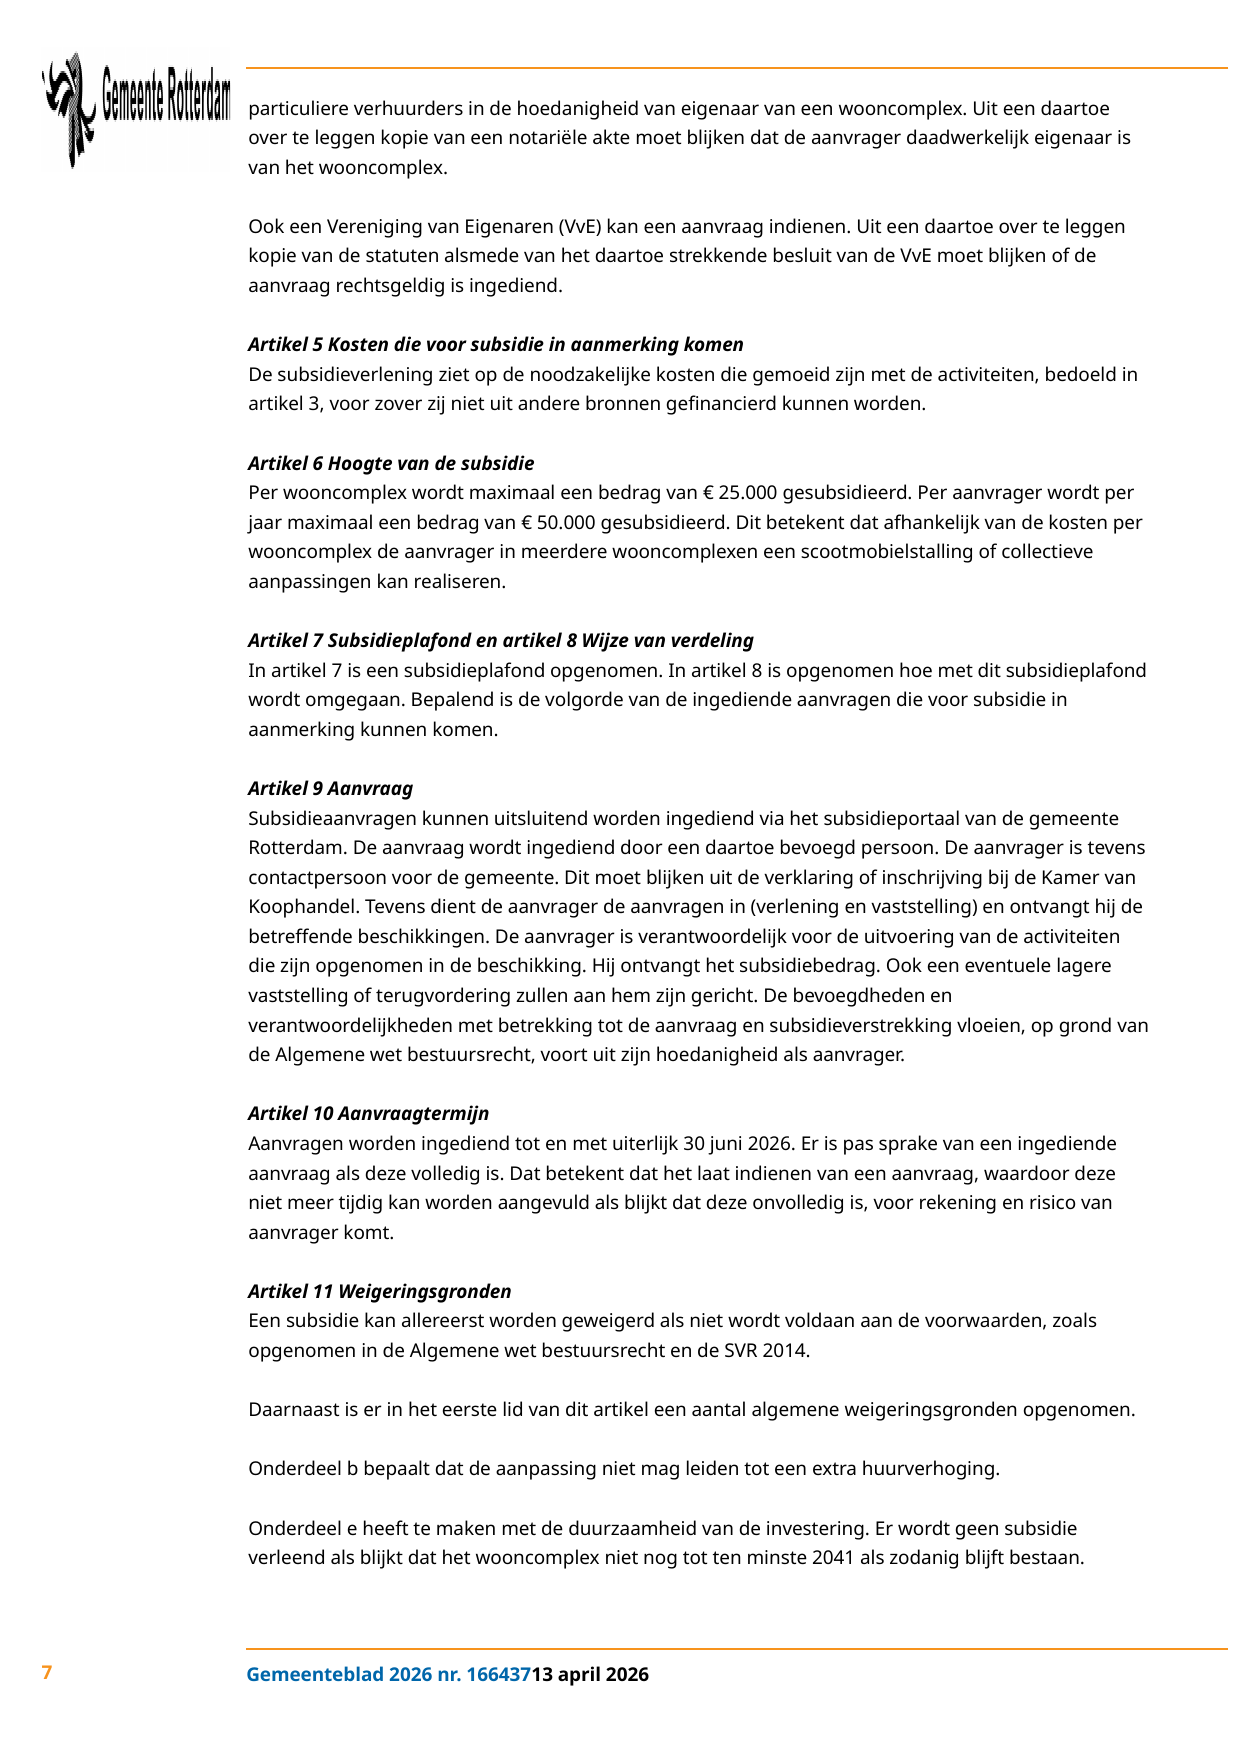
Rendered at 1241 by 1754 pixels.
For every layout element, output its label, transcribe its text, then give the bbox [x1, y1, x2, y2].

text Artikel 9 Aanvraag [248, 775, 1152, 801]
text Ook een Vereniging van Eigenaren (VvE) kan een aanvraag indienen. Uit een daartoe over te leggen kopie van de statuten alsmede van het daartoe strekkende besluit van de VvE moet blijken of de aanvraag rechtsgeldig is ingediend. [248, 213, 1152, 298]
text Artikel 5 Kosten die voor subsidie in aanmerking komen [248, 331, 1152, 357]
text Per wooncomplex wordt maximaal een bedrag van € 25.000 gesubsidieerd. Per aanvrager wordt per jaar maximaal een bedrag van € 50.000 gesubsidieerd. Dit betekent dat afhankelijk van de kosten per wooncomplex de aanvrager in meerdere wooncomplexen een scootmobielstalling of collectieve aanpassingen kan realiseren. [248, 479, 1152, 594]
text Artikel 6 Hoogte van de subsidie [248, 450, 1152, 476]
text Artikel 11 Weigeringsgronden [248, 1278, 1152, 1304]
text particuliere verhuurders in de hoedanigheid van eigenaar van een wooncomplex. Uit een daartoe over te leggen kopie van een notariële akte moet blijken dat de aanvrager daadwerkelijk eigenaar is van het wooncomplex. [248, 95, 1152, 180]
text Artikel 10 Aanvraagtermijn [248, 1101, 1152, 1126]
text Onderdeel b bepaalt dat de aanpassing niet mag leiden tot een extra huurverhoging. [248, 1456, 1152, 1481]
text Aanvragen worden ingediend tot en met uiterlijk 30 juni 2026. Er is pas sprake van een ingediende aanvraag als deze volledig is. Dat betekent dat het laat indienen van een aanvraag, waardoor deze niet meer tijdig kan worden aangevuld als blijkt dat deze onvolledig is, voor rekening en risico van aanvrager komt. [248, 1130, 1152, 1245]
text Onderdeel e heeft te maken met de duurzaamheid van de investering. Er wordt geen subsidie verleend als blijkt dat het wooncomplex niet nog tot ten minste 2041 als zodanig blijft bestaan. [248, 1515, 1152, 1570]
text In artikel 7 is een subsidieplafond opgenomen. In artikel 8 is opgenomen hoe met dit subsidieplafond wordt omgegaan. Bepalend is de volgorde van de ingediende aanvragen die voor subsidie in aanmerking kunnen komen. [248, 657, 1152, 742]
text Subsidieaanvragen kunnen uitsluitend worden ingediend via het subsidieportaal van de gemeente Rotterdam. De aanvraag wordt ingediend door een daartoe bevoegd persoon. De aanvrager is tevens contactpersoon voor de gemeente. Dit moet blijken uit de verklaring of inschrijving bij de Kamer van Koophandel. Tevens dient de aanvrager de aanvragen in (verlening en vaststelling) en ontvangt hij de betreffende beschikkingen. De aanvrager is verantwoordelijk voor de uitvoering van de activiteiten die zijn opgenomen in de beschikking. Hij ontvangt het subsidiebedrag. Ook een eventuele lagere vaststelling of terugvordering zullen aan hem zijn gericht. De bevoegdheden en verantwoordelijkheden met betrekking tot de aanvraag en subsidieverstrekking vloeien, op grond van de Algemene wet bestuursrecht, voort uit zijn hoedanigheid als aanvrager. [248, 805, 1152, 1067]
text Artikel 7 Subsidieplafond en artikel 8 Wijze van verdeling [248, 627, 1152, 653]
text Daarnaast is er in het eerste lid van dit artikel een aantal algemene weigeringsgronden opgenomen. [248, 1396, 1152, 1422]
text Een subsidie kan allereerst worden geweigerd als niet wordt voldaan aan de voorwaarden, zoals opgenomen in de Algemene wet bestuursrecht en de SVR 2014. [248, 1308, 1152, 1363]
text De subsidieverlening ziet op de noodzakelijke kosten die gemoeid zijn met de activiteiten, bedoeld in artikel 3, voor zover zij niet uit andere bronnen gefinancierd kunnen worden. [248, 361, 1152, 416]
picture [41, 47, 231, 172]
